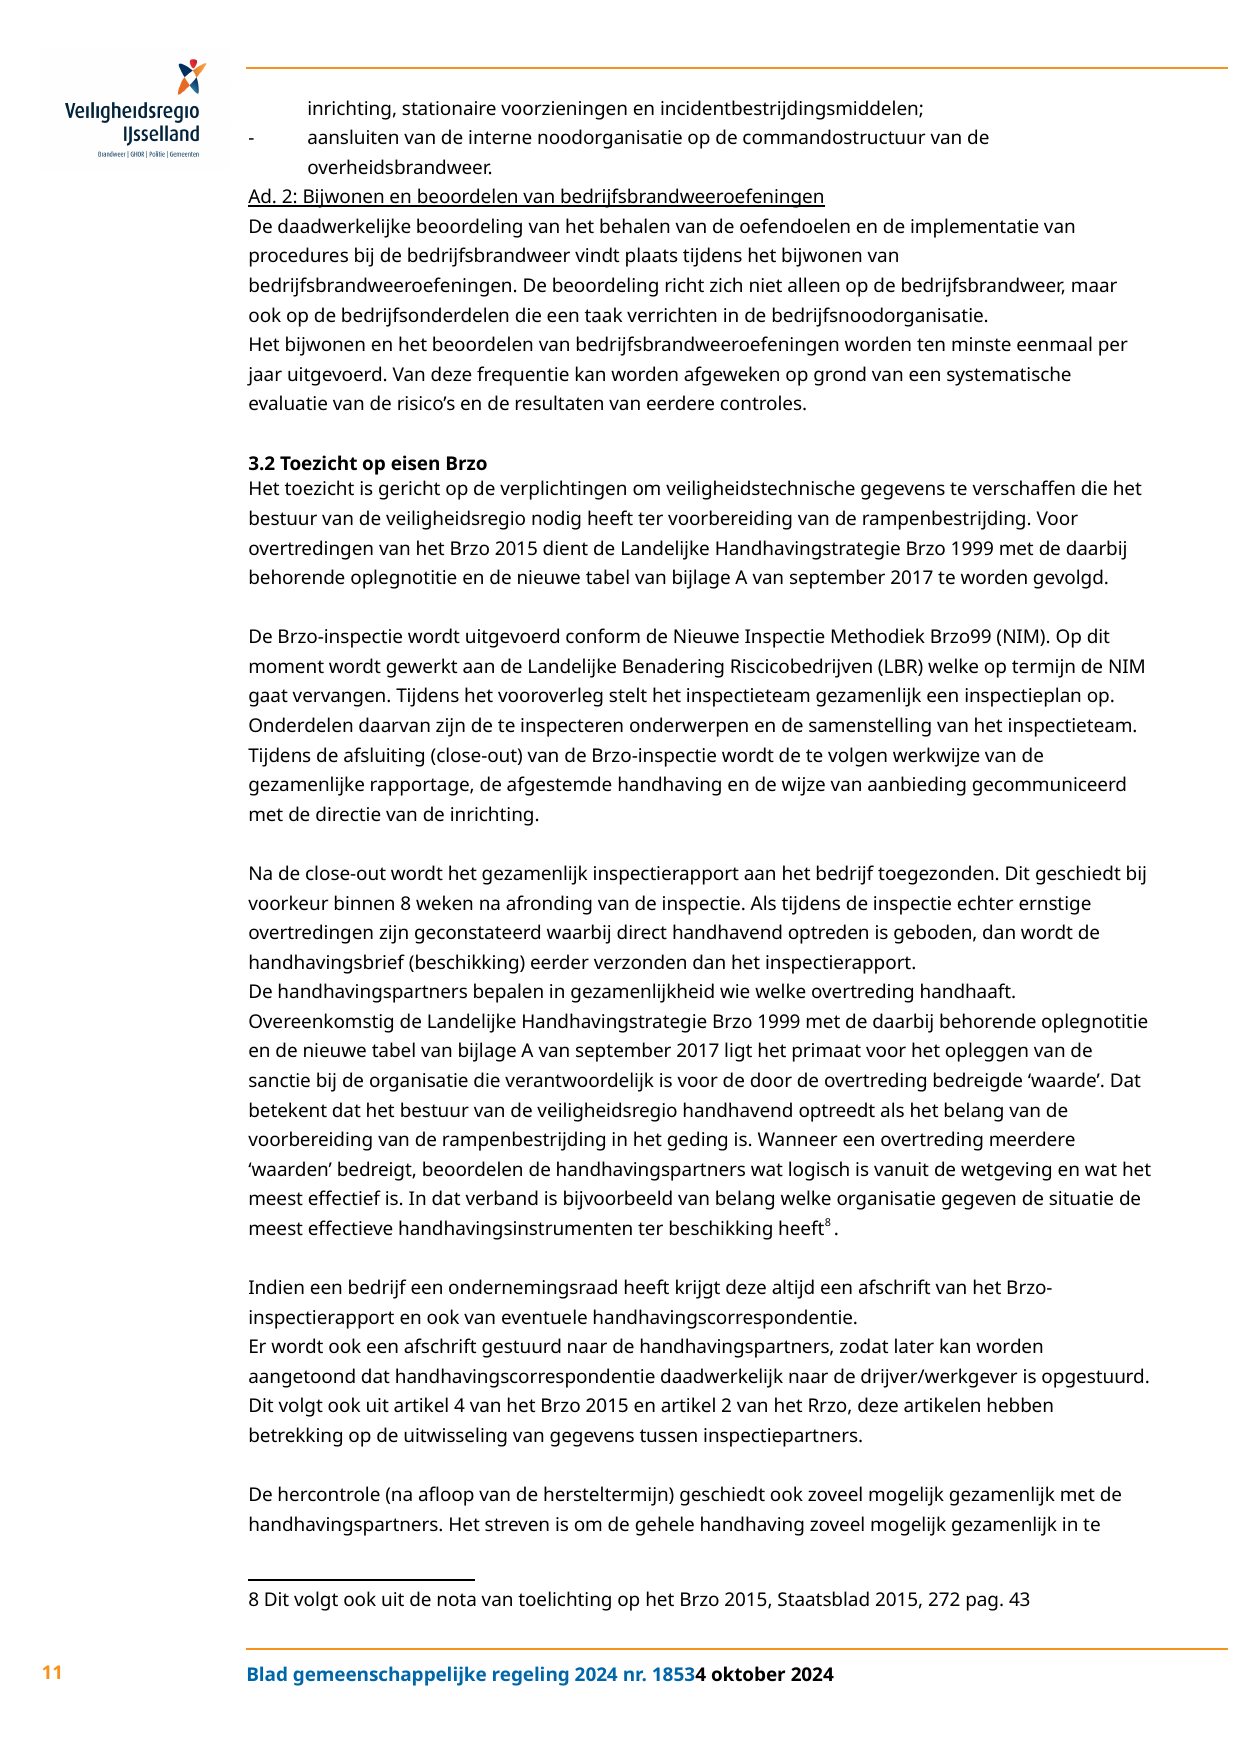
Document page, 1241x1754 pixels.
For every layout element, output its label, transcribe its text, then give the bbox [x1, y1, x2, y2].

text De daadwerkelijke beoordeling van het behalen van de oefendoelen en de implementatie van procedures bij de bedrijfsbrandweer vindt plaats tijdens het bijwonen van bedrijfsbrandweeroefeningen. De beoordeling richt zich niet alleen op de bedrijfsbrandweer, maar ook op de bedrijfsonderdelen die een taak verrichten in de bedrijfsnoodorganisatie. [248, 213, 1152, 328]
text 3.2 Toezicht op eisen Brzo [248, 450, 1152, 476]
text Het bijwonen en het beoordelen van bedrijfsbrandweeroefeningen worden ten minste eenmaal per jaar uitgevoerd. Van deze frequentie kan worden afgeweken op grond van een systematische evaluatie van de risico’s en de resultaten van eerdere controles. [248, 331, 1152, 416]
text Dit volgt ook uit de nota van toelichting op het Brzo 2015, Staatsblad 2015, 272 pag. 43 [248, 1586, 1152, 1612]
text Indien een bedrijf een ondernemingsraad heeft krijgt deze altijd een afschrift van het Brzo-inspectierapport en ook van eventuele handhavingscorrespondentie. [248, 1274, 1152, 1329]
text Na de close-out wordt het gezamenlijk inspectierapport aan het bedrijf toegezonden. Dit geschiedt bij voorkeur binnen 8 weken na afronding van de inspectie. Als tijdens de inspectie echter ernstige overtredingen zijn geconstateerd waarbij direct handhavend optreden is geboden, dan wordt de handhavingsbrief (beschikking) eerder verzonden dan het inspectierapport. [248, 860, 1152, 974]
list inrichting, stationaire voorzieningen en incidentbestrijdingsmiddelen; [248, 95, 1152, 121]
picture [41, 47, 231, 172]
text Tijdens de afsluiting (close-out) van de Brzo-inspectie wordt de te volgen werkwijze van de gezamenlijke rapportage, de afgestemde handhaving en de wijze van aanbieding gecommuniceerd met de directie van de inrichting. [248, 742, 1152, 827]
text Ad. 2: Bijwonen en beoordelen van bedrijfsbrandweeroefeningen [248, 183, 1152, 209]
text De hercontrole (na afloop van de hersteltermijn) geschiedt ook zoveel mogelijk gezamenlijk met de handhavingspartners. Het streven is om de gehele handhaving zoveel mogelijk gezamenlijk in te [248, 1481, 1152, 1537]
text De handhavingspartners bepalen in gezamenlijkheid wie welke overtreding handhaaft. Overeenkomstig de Landelijke Handhavingstrategie Brzo 1999 met de daarbij behorende oplegnotitie en de nieuwe tabel van bijlage A van september 2017 ligt het primaat voor het opleggen van de sanctie bij de organisatie die verantwoordelijk is voor de door de overtreding bedreigde ‘waarde’. Dat betekent dat het bestuur van de veiligheidsregio handhavend optreedt als het belang van de voorbereiding van de rampenbestrijding in het geding is. Wanneer een overtreding meerdere ‘waarden’ bedreigt, beoordelen de handhavingspartners wat logisch is vanuit de wetgeving en wat het meest effectief is. In dat verband is bijvoorbeeld van belang welke organisatie gegeven de situatie de meest effectieve handhavingsinstrumenten ter beschikking heeft. [248, 978, 1152, 1241]
text Er wordt ook een afschrift gestuurd naar de handhavingspartners, zodat later kan worden aangetoond dat handhavingscorrespondentie daadwerkelijk naar de drijver/werkgever is opgestuurd. Dit volgt ook uit artikel 4 van het Brzo 2015 en artikel 2 van het Rrzo, deze artikelen hebben betrekking op de uitwisseling van gegevens tussen inspectiepartners. [248, 1333, 1152, 1448]
list aansluiten van de interne noodorganisatie op de commandostructuur van de overheidsbrandweer. [248, 124, 1152, 180]
text De Brzo-inspectie wordt uitgevoerd conform de Nieuwe Inspectie Methodiek Brzo99 (NIM). Op dit moment wordt gewerkt aan de Landelijke Benadering Riscicobedrijven (LBR) welke op termijn de NIM gaat vervangen. Tijdens het vooroverleg stelt het inspectieteam gezamenlijk een inspectieplan op. Onderdelen daarvan zijn de te inspecteren onderwerpen en de samenstelling van het inspectieteam. [248, 623, 1152, 738]
text Het toezicht is gericht op de verplichtingen om veiligheidstechnische gegevens te verschaffen die het bestuur van de veiligheidsregio nodig heeft ter voorbereiding van de rampenbestrijding. Voor overtredingen van het Brzo 2015 dient de Landelijke Handhavingstrategie Brzo 1999 met de daarbij behorende oplegnotitie en de nieuwe tabel van bijlage A van september 2017 te worden gevolgd. [248, 476, 1152, 590]
